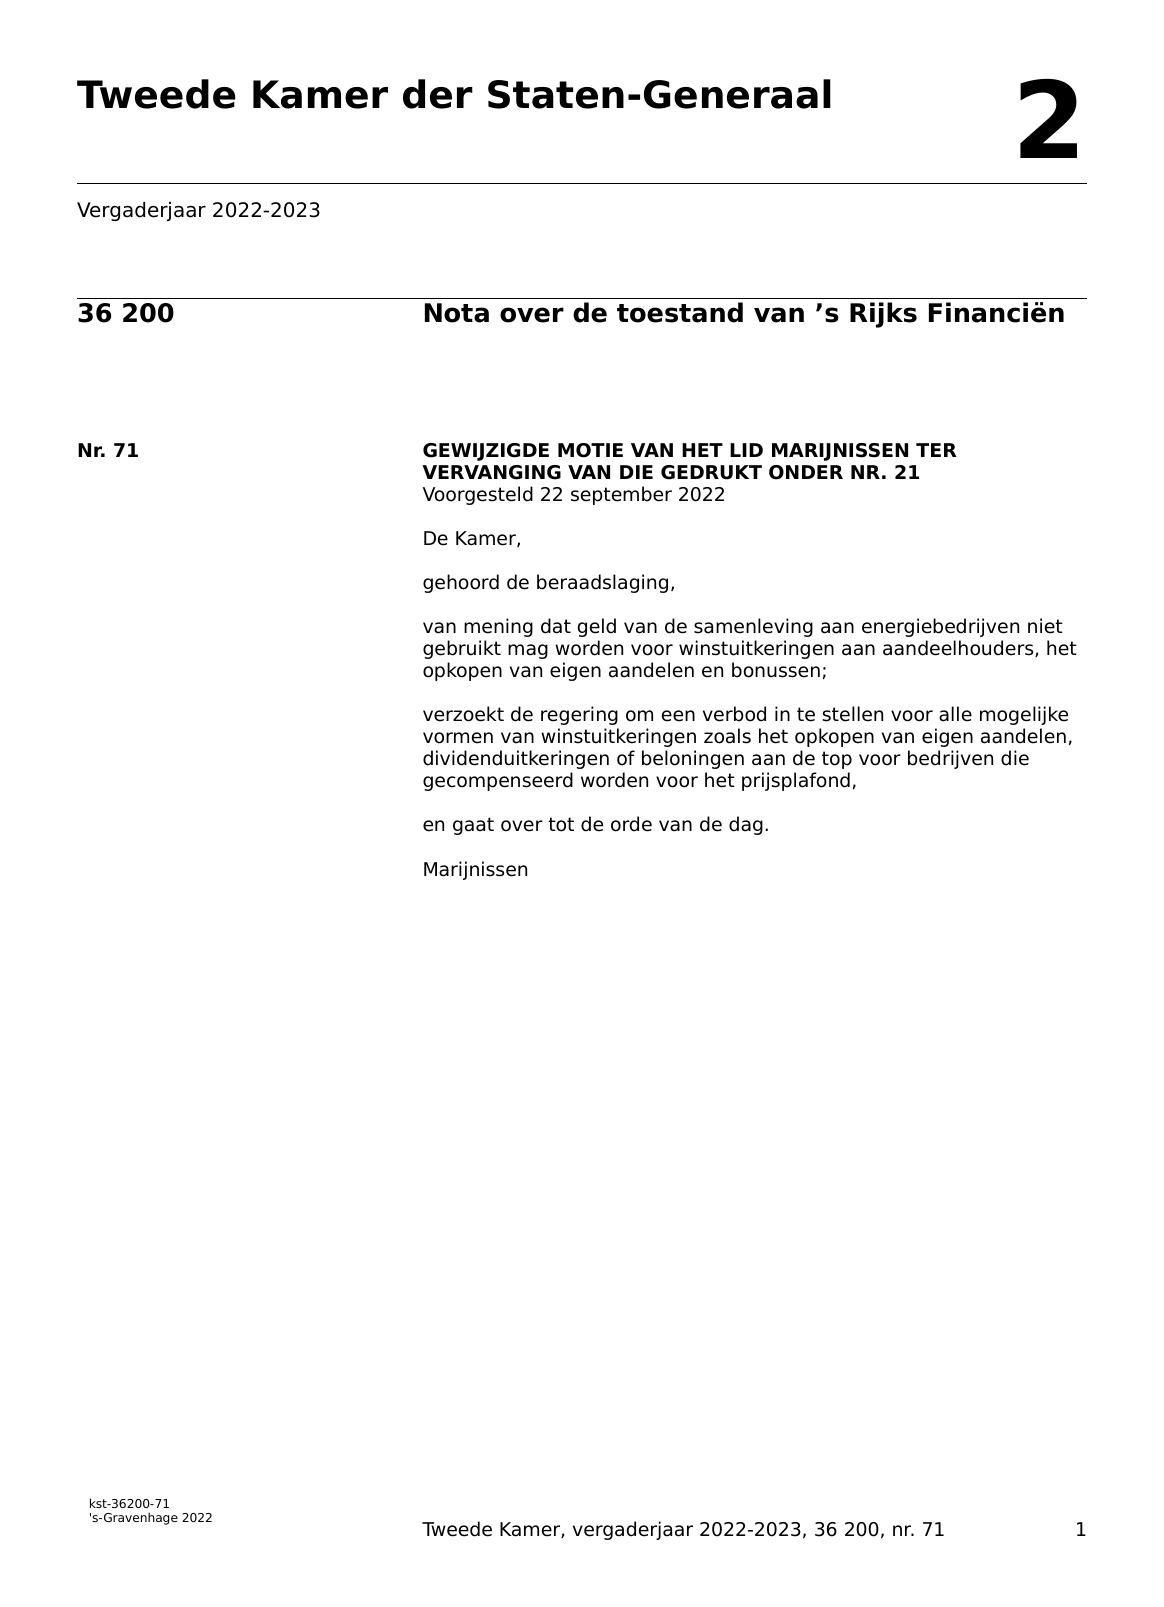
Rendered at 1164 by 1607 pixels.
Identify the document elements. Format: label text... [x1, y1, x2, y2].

text Voorgesteld 22 september 2022 [422, 484, 1087, 506]
text De Kamer, [422, 528, 1087, 550]
table_header 2 [886, 59, 1087, 183]
subtitle Nr. 71 GEWIJZIGDE MOTIE VAN HET LID MARIJNISSEN TER VERVANGING VAN DIE GEDRUKT ONDER NR. 21 [77, 440, 1087, 484]
table_cell Vergaderjaar 2022-2023 [77, 184, 1087, 298]
table_header Tweede Kamer der Staten-Generaal [77, 59, 886, 183]
text van mening dat geld van de samenleving aan energiebedrijven niet gebruikt mag worden voor winstuitkeringen aan aandeelhouders, het opkopen van eigen aandelen en bonussen; [422, 616, 1087, 682]
subtitle 36 200 Nota over de toestand van ’s Rijks Financiën [77, 299, 1087, 329]
text 's-Gravenhage 2022 [88, 1511, 323, 1525]
text verzoekt de regering om een verbod in te stellen voor alle mogelijke vormen van winstuitkeringen zoals het opkopen van eigen aandelen, dividenduitkeringen of beloningen aan de top voor bedrijven die gecompenseerd worden voor het prijsplafond, [422, 704, 1087, 792]
text Marijnissen [422, 858, 1087, 881]
text en gaat over tot de orde van de dag. [422, 814, 1087, 836]
text gehoord de beraadslaging, [422, 572, 1087, 594]
text kst-36200-71 [88, 1497, 323, 1511]
